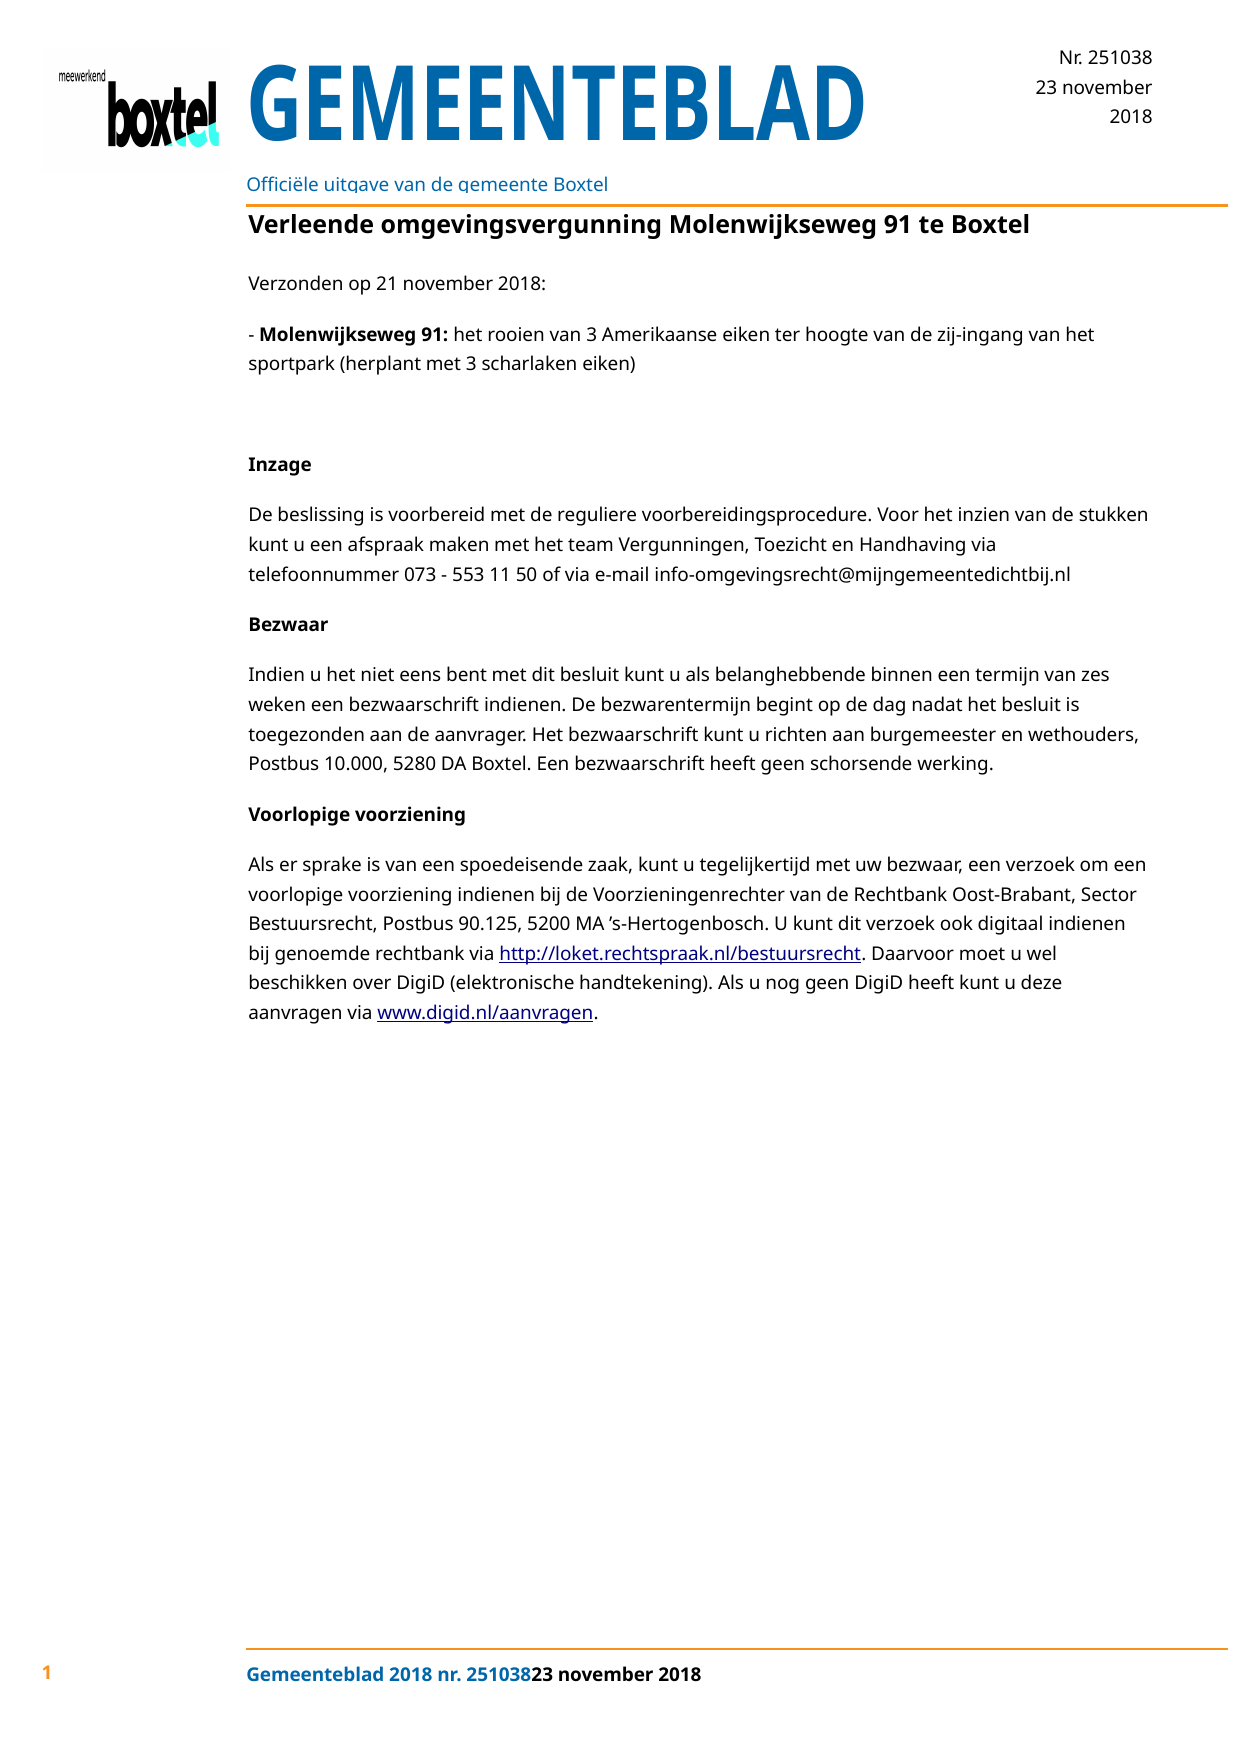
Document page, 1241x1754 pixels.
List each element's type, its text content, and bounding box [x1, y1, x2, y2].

text Verleende omgevingsvergunning Molenwijkseweg 91 te Boxtel [248, 207, 1152, 241]
text Als er sprake is van een spoedeisende zaak, kunt u tegelijkertijd met uw bezwaar, een verzoek om een voorlopige voorziening indienen bij de Voorzieningenrechter van de Rechtbank Oost-Brabant, Sector Bestuursrecht, Postbus 90.125, 5200 MA ’s-Hertogenbosch. U kunt dit verzoek ook digitaal indienen bij genoemde rechtbank via http://loket.rechtspraak.nl/bestuursrecht. Daarvoor moet u wel beschikken over DigiD (elektronische handtekening). Als u nog geen DigiD heeft kunt u deze aanvragen via www.digid.nl/aanvragen. [248, 851, 1152, 1025]
text Verzonden op 21 november 2018: [248, 270, 1152, 296]
picture [41, 47, 231, 172]
text Bezwaar [248, 611, 1152, 637]
text Inzage [248, 451, 1152, 477]
text Voorlopige voorziening [248, 801, 1152, 826]
text - Molenwijkseweg 91: het rooien van 3 Amerikaanse eiken ter hoogte van de zij-ingang van het sportpark (herplant met 3 scharlaken eiken) [248, 321, 1152, 376]
text Indien u het niet eens bent met dit besluit kunt u als belanghebbende binnen een termijn van zes weken een bezwaarschrift indienen. De bezwarentermijn begint op de dag nadat het besluit is toegezonden aan de aanvrager. Het bezwaarschrift kunt u richten aan burgemeester en wethouders, Postbus 10.000, 5280 DA Boxtel. Een bezwaarschrift heeft geen schorsende werking. [248, 662, 1152, 776]
text De beslissing is voorbereid met de reguliere voorbereidingsprocedure. Voor het inzien van de stukken kunt u een afspraak maken met het team Vergunningen, Toezicht en Handhaving via telefoonnummer 073 - 553 11 50 of via e-mail info-omgevingsrecht@mijngemeentedichtbij.nl [248, 502, 1152, 586]
